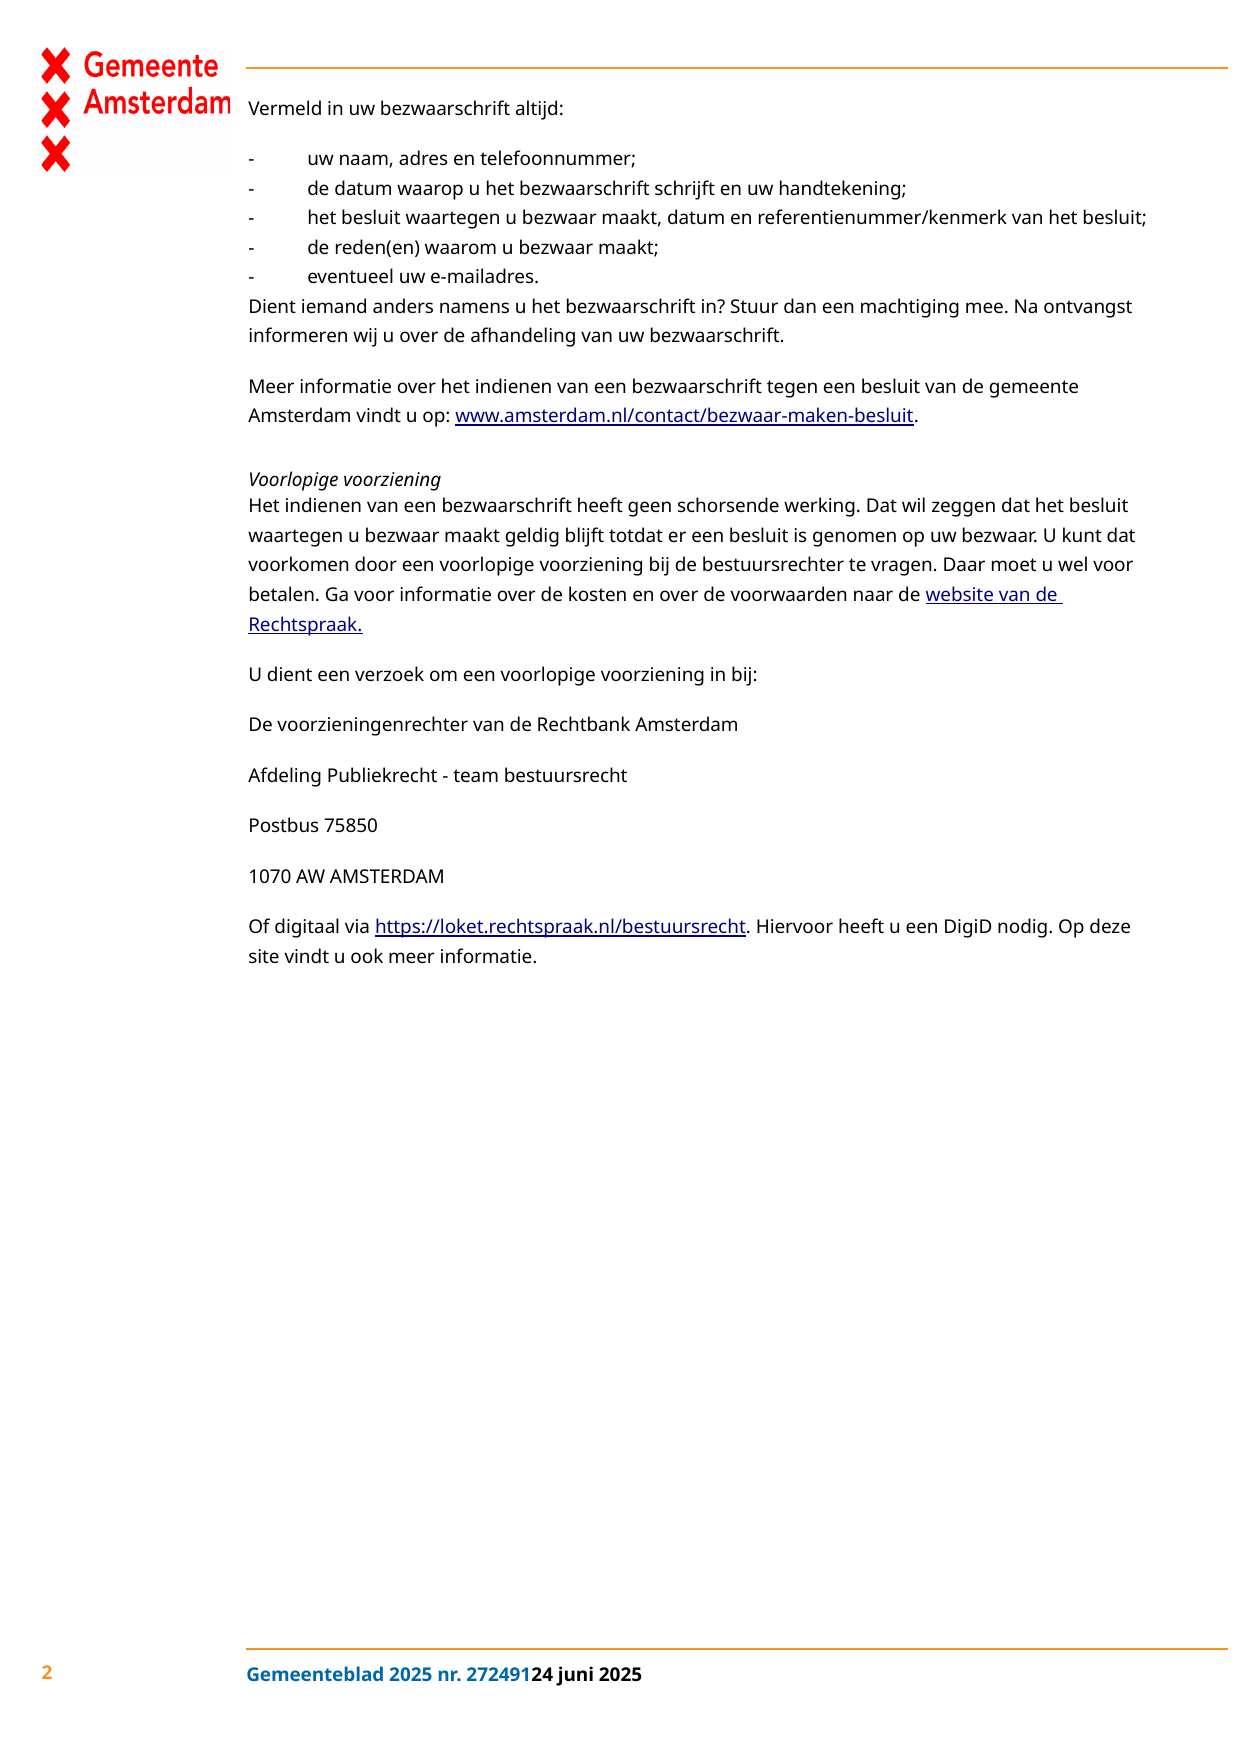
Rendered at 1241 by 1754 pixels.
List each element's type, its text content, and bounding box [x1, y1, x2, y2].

text Of digitaal via https://loket.rechtspraak.nl/bestuursrecht. Hiervoor heeft u een DigiD nodig. Op deze site vindt u ook meer informatie. [248, 913, 1152, 968]
text De voorzieningenrechter van de Rechtbank Amsterdam [248, 712, 1152, 737]
text 1070 AW AMSTERDAM [248, 863, 1152, 888]
list uw naam, adres en telefoonnummer; [248, 145, 1152, 171]
list de reden(en) waarom u bezwaar maakt; [248, 234, 1152, 260]
list eventueel uw e-mailadres. [248, 263, 1152, 289]
list het besluit waartegen u bezwaar maakt, datum en referentienummer/kenmerk van het besluit; [248, 204, 1152, 230]
text U dient een verzoek om een voorlopige voorziening in bij: [248, 661, 1152, 687]
text Meer informatie over het indienen van een bezwaarschrift tegen een besluit van de gemeente Amsterdam vindt u op: www.amsterdam.nl/contact/bezwaar-maken-besluit. [248, 373, 1152, 428]
text Dient iemand anders namens u het bezwaarschrift in? Stuur dan een machtiging mee. Na ontvangst informeren wij u over de afhandeling van uw bezwaarschrift. [248, 293, 1152, 348]
text Het indienen van een bezwaarschrift heeft geen schorsende werking. Dat wil zeggen dat het besluit waartegen u bezwaar maakt geldig blijft totdat er een besluit is genomen op uw bezwaar. U kunt dat voorkomen door een voorlopige voorziening bij de bestuursrechter te vragen. Daar moet u wel voor betalen. Ga voor informatie over de kosten en over de voorwaarden naar de website van de Rechtspraak. [248, 492, 1152, 636]
text Afdeling Publiekrecht - team bestuursrecht [248, 762, 1152, 788]
picture [41, 47, 231, 172]
text Voorlopige voorziening [248, 467, 1152, 492]
list de datum waarop u het bezwaarschrift schrijft en uw handtekening; [248, 175, 1152, 201]
text Vermeld in uw bezwaarschrift altijd: [248, 95, 1152, 121]
text Postbus 75850 [248, 812, 1152, 838]
